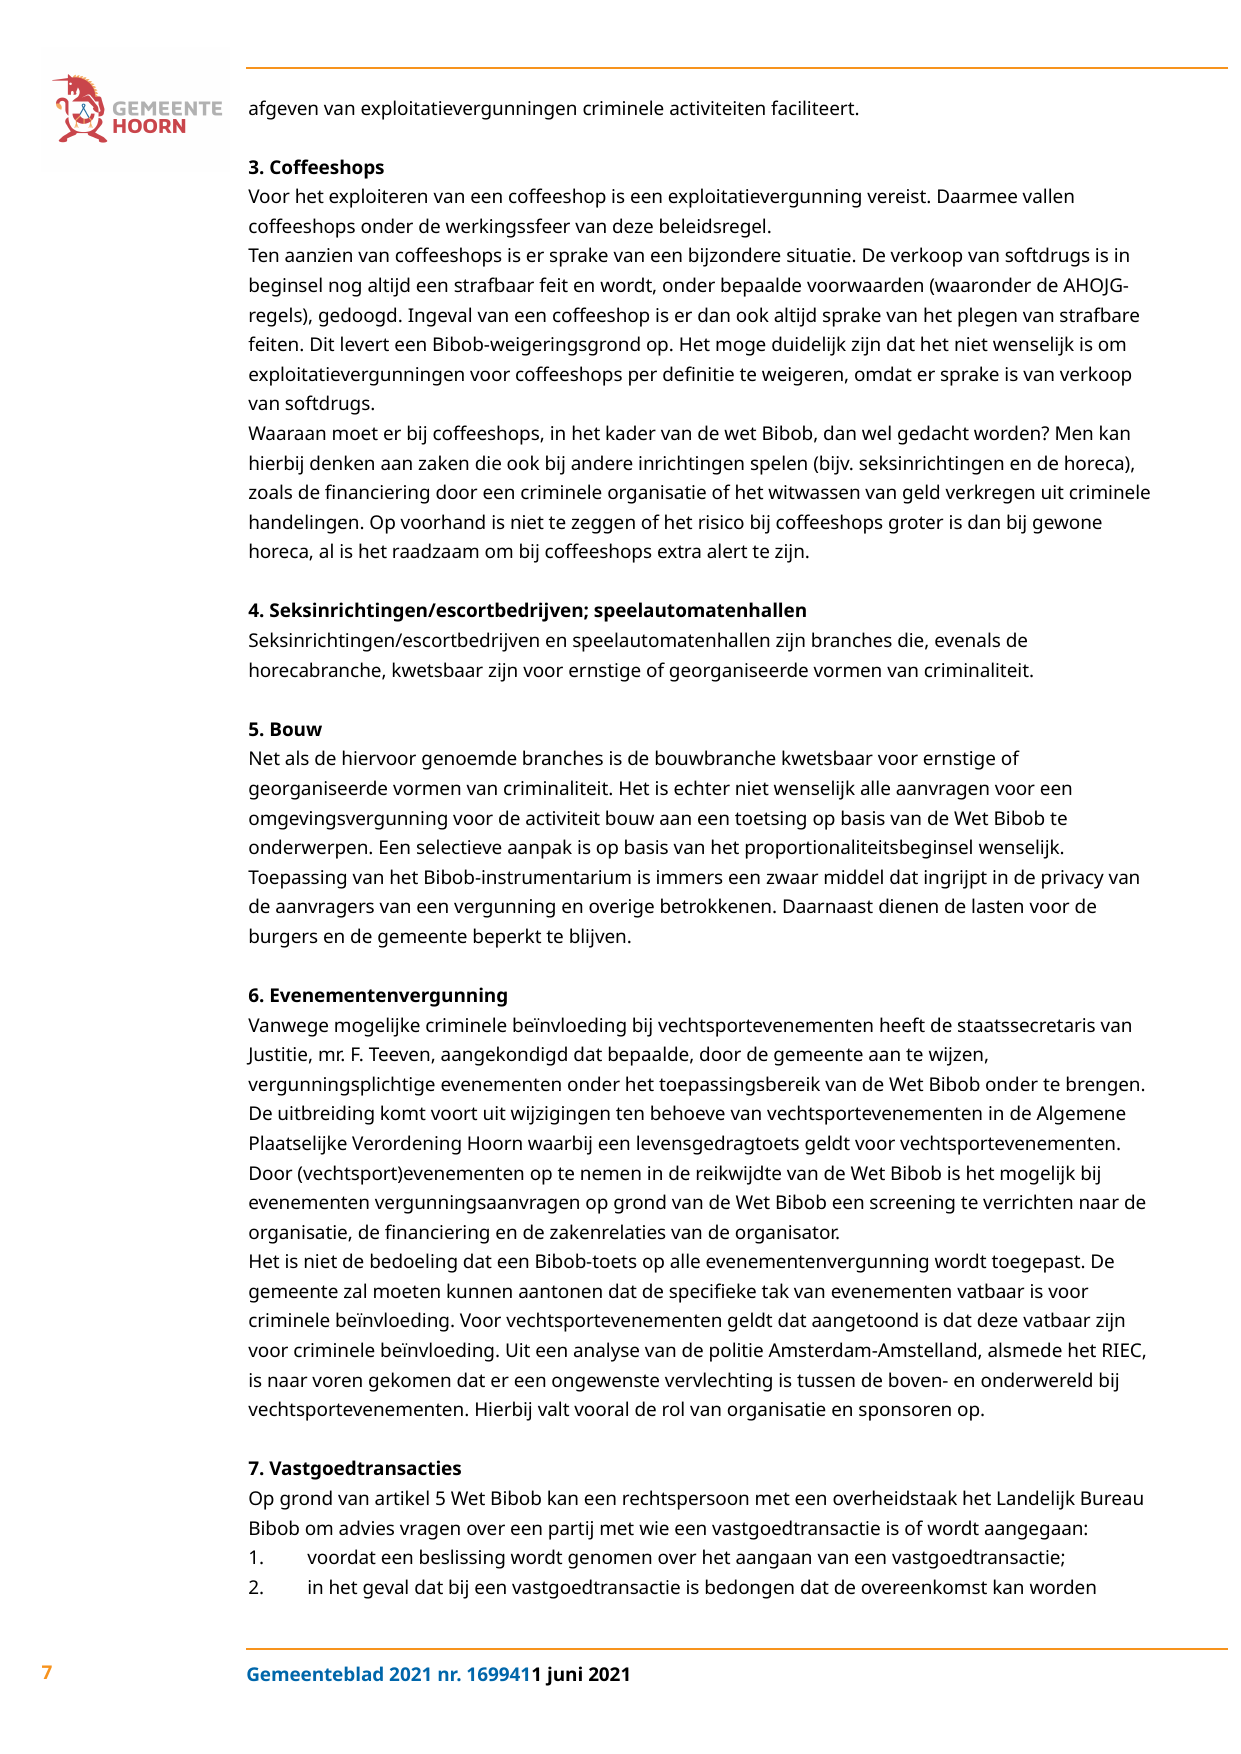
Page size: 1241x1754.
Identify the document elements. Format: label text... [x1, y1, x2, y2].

text 7. Vastgoedtransacties [248, 1456, 1152, 1481]
picture [41, 47, 231, 172]
text afgeven van exploitatievergunningen criminele activiteiten faciliteert. [248, 95, 1152, 121]
text 6. Evenementenvergunning [248, 982, 1152, 1008]
text Op grond van artikel 5 Wet Bibob kan een rechtspersoon met een overheidstaak het Landelijk Bureau Bibob om advies vragen over een partij met wie een vastgoedtransactie is of wordt aangegaan: [248, 1485, 1152, 1541]
text Net als de hiervoor genoemde branches is de bouwbranche kwetsbaar voor ernstige of georganiseerde vormen van criminaliteit. Het is echter niet wenselijk alle aanvragen voor een omgevingsvergunning voor de activiteit bouw aan een toetsing op basis van de Wet Bibob te onderwerpen. Een selectieve aanpak is op basis van het proportionaliteitsbeginsel wenselijk. Toepassing van het Bibob-instrumentarium is immers een zwaar middel dat ingrijpt in de privacy van de aanvragers van een vergunning en overige betrokkenen. Daarnaast dienen de lasten voor de burgers en de gemeente beperkt te blijven. [248, 746, 1152, 949]
text Ten aanzien van coffeeshops is er sprake van een bijzondere situatie. De verkoop van softdrugs is in beginsel nog altijd een strafbaar feit en wordt, onder bepaalde voorwaarden (waaronder de AHOJG-regels), gedoogd. Ingeval van een coffeeshop is er dan ook altijd sprake van het plegen van strafbare feiten. Dit levert een Bibob-weigeringsgrond op. Het moge duidelijk zijn dat het niet wenselijk is om exploitatievergunningen voor coffeeshops per definitie te weigeren, omdat er sprake is van verkoop van softdrugs. [248, 243, 1152, 416]
text Voor het exploiteren van een coffeeshop is een exploitatievergunning vereist. Daarmee vallen coffeeshops onder de werkingssfeer van deze beleidsregel. [248, 183, 1152, 239]
text 4. Seksinrichtingen/escortbedrijven; speelautomatenhallen [248, 598, 1152, 623]
text Vanwege mogelijke criminele beïnvloeding bij vechtsportevenementen heeft de staatssecretaris van Justitie, mr. F. Teeven, aangekondigd dat bepaalde, door de gemeente aan te wijzen, vergunningsplichtige evenementen onder het toepassingsbereik van de Wet Bibob onder te brengen. De uitbreiding komt voort uit wijzigingen ten behoeve van vechtsportevenementen in de Algemene Plaatselijke Verordening Hoorn waarbij een levensgedragtoets geldt voor vechtsportevenementen. Door (vechtsport)evenementen op te nemen in de reikwijdte van de Wet Bibob is het mogelijk bij evenementen vergunningsaanvragen op grond van de Wet Bibob een screening te verrichten naar de organisatie, de financiering en de zakenrelaties van de organisator. [248, 1012, 1152, 1245]
text Het is niet de bedoeling dat een Bibob-toets op alle evenementenvergunning wordt toegepast. De gemeente zal moeten kunnen aantonen dat de specifieke tak van evenementen vatbaar is voor criminele beïnvloeding. Voor vechtsportevenementen geldt dat aangetoond is dat deze vatbaar zijn voor criminele beïnvloeding. Uit een analyse van de politie Amsterdam-Amstelland, alsmede het RIEC, is naar voren gekomen dat er een ongewenste vervlechting is tussen de boven- en onderwereld bij vechtsportevenementen. Hierbij valt vooral de rol van organisatie en sponsoren op. [248, 1248, 1152, 1422]
text Waaraan moet er bij coffeeshops, in het kader van de wet Bibob, dan wel gedacht worden? Men kan hierbij denken aan zaken die ook bij andere inrichtingen spelen (bijv. seksinrichtingen en de horeca), zoals de financiering door een criminele organisatie of het witwassen van geld verkregen uit criminele handelingen. Op voorhand is niet te zeggen of het risico bij coffeeshops groter is dan bij gewone horeca, al is het raadzaam om bij coffeeshops extra alert te zijn. [248, 420, 1152, 564]
text 5. Bouw [248, 716, 1152, 742]
list voordat een beslissing wordt genomen over het aangaan van een vastgoedtransactie; [248, 1544, 1152, 1570]
text 3. Coffeeshops [248, 154, 1152, 180]
text Seksinrichtingen/escortbedrijven en speelautomatenhallen zijn branches die, evenals de horecabranche, kwetsbaar zijn voor ernstige of georganiseerde vormen van criminaliteit. [248, 627, 1152, 683]
list in het geval dat bij een vastgoedtransactie is bedongen dat de overeenkomst kan worden [248, 1574, 1152, 1600]
